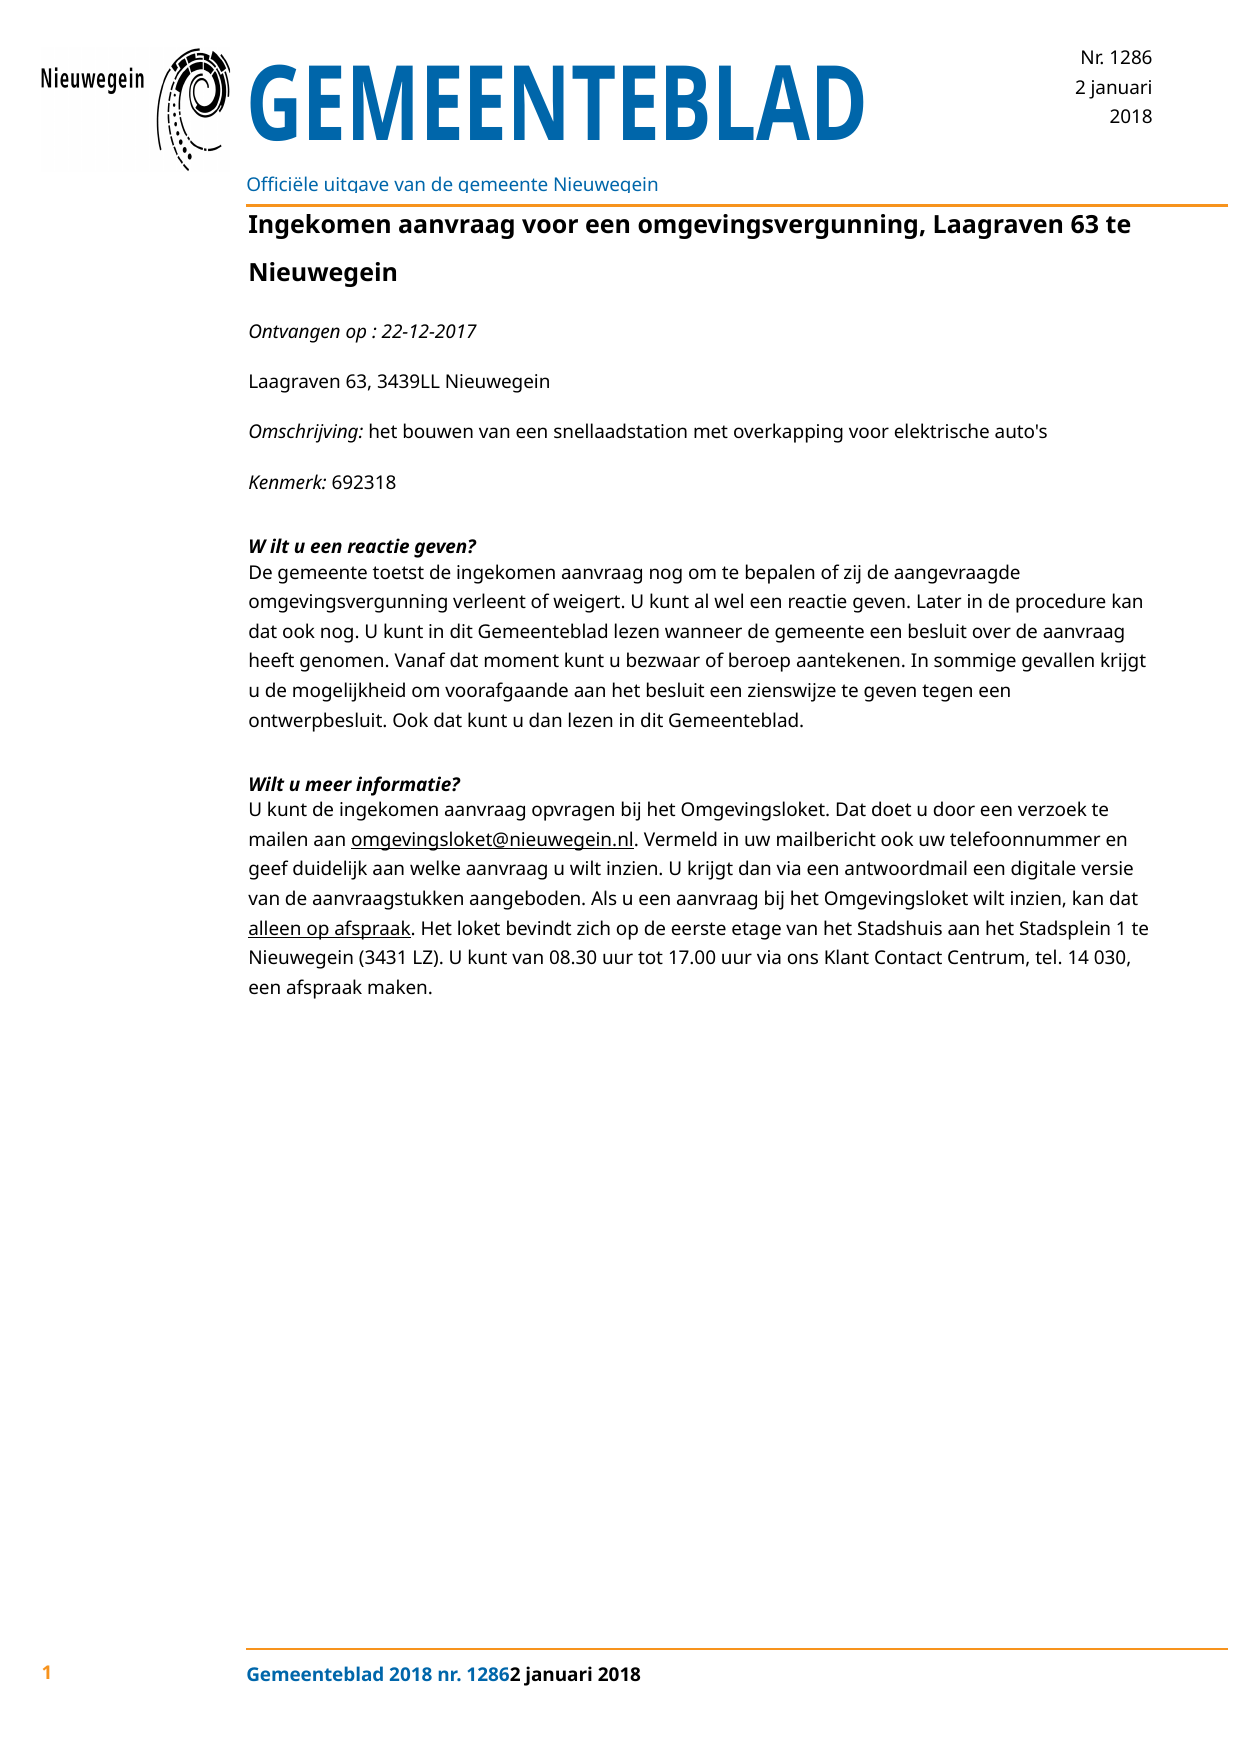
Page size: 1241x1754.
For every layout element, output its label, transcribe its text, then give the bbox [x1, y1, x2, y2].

text Kenmerk: 692318 [248, 469, 1152, 495]
picture [41, 47, 231, 172]
text De gemeente toetst de ingekomen aanvraag nog om te bepalen of zij de aangevraagde omgevingsvergunning verleent of weigert. U kunt al wel een reactie geven. Later in de procedure kan dat ook nog. U kunt in dit Gemeenteblad lezen wanneer de gemeente een besluit over de aanvraag heeft genomen. Vanaf dat moment kunt u bezwaar of beroep aantekenen. In sommige gevallen krijgt u de mogelijkheid om voorafgaande aan het besluit een zienswijze te geven tegen een ontwerpbesluit. Ook dat kunt u dan lezen in dit Gemeenteblad. [248, 559, 1152, 732]
text Ingekomen aanvraag voor een omgevingsvergunning, Laagraven 63 te Nieuwegein [248, 207, 1152, 288]
text Laagraven 63, 3439LL Nieuwegein [248, 368, 1152, 394]
text W ilt u een reactie geven? [248, 533, 1152, 559]
text Omschrijving: het bouwen van een snellaadstation met overkapping voor elektrische auto's [248, 419, 1152, 444]
text U kunt de ingekomen aanvraag opvragen bij het Omgevingsloket. Dat doet u door een verzoek te mailen aan omgevingsloket@nieuwegein.nl. Vermeld in uw mailbericht ook uw telefoonnummer en geef duidelijk aan welke aanvraag u wilt inzien. U krijgt dan via een antwoordmail een digitale versie van de aanvraagstukken aangeboden. Als u een aanvraag bij het Omgevingsloket wilt inzien, kan dat alleen op afspraak. Het loket bevindt zich op de eerste etage van het Stadshuis aan het Stadsplein 1 te Nieuwegein (3431 LZ). U kunt van 08.30 uur tot 17.00 uur via ons Klant Contact Centrum, tel. 14 030, een afspraak maken. [248, 796, 1152, 1000]
text Wilt u meer informatie? [248, 771, 1152, 796]
text Ontvangen op : 22-12-2017 [248, 318, 1152, 344]
